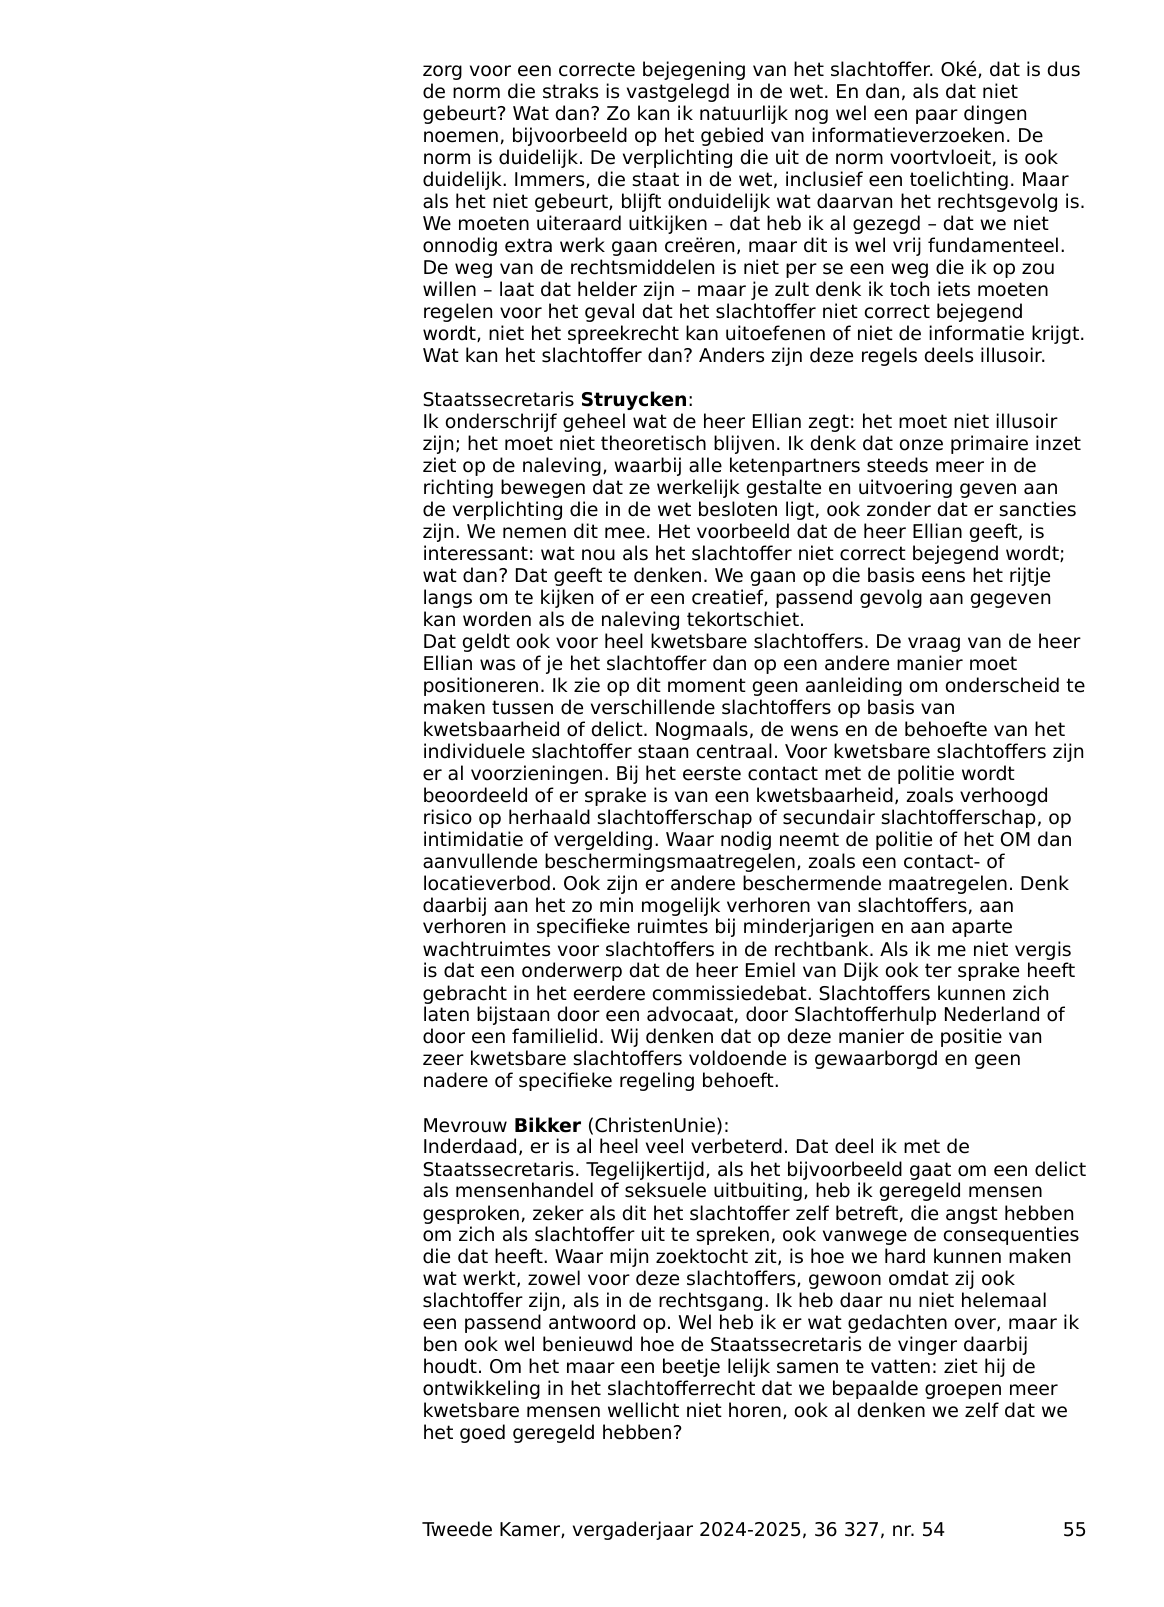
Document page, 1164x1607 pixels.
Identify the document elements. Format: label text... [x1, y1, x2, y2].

text Inderdaad, er is al heel veel verbeterd. Dat deel ik met de Staatssecretaris. Tegelijkertijd, als het bijvoorbeeld gaat om een delict als mensenhandel of seksuele uitbuiting, heb ik geregeld mensen gesproken, zeker als dit het slachtoffer zelf betreft, die angst hebben om zich als slachtoffer uit te spreken, ook vanwege de consequenties die dat heeft. Waar mijn zoektocht zit, is hoe we hard kunnen maken wat werkt, zowel voor deze slachtoffers, gewoon omdat zij ook slachtoffer zijn, als in de rechtsgang. Ik heb daar nu niet helemaal een passend antwoord op. Wel heb ik er wat gedachten over, maar ik ben ook wel benieuwd hoe de Staatssecretaris de vinger daarbij houdt. Om het maar een beetje lelijk samen te vatten: ziet hij de ontwikkeling in het slachtofferrecht dat we bepaalde groepen meer kwetsbare mensen wellicht niet horen, ook al denken we zelf dat we het goed geregeld hebben? [422, 1136, 1087, 1444]
text Mevrouw Bikker (ChristenUnie): [422, 1114, 1087, 1136]
text Dat geldt ook voor heel kwetsbare slachtoffers. De vraag van de heer Ellian was of je het slachtoffer dan op een andere manier moet positioneren. Ik zie op dit moment geen aanleiding om onderscheid te maken tussen de verschillende slachtoffers op basis van kwetsbaarheid of delict. Nogmaals, de wens en de behoefte van het individuele slachtoffer staan centraal. Voor kwetsbare slachtoffers zijn er al voorzieningen. Bij het eerste contact met de politie wordt beoordeeld of er sprake is van een kwetsbaarheid, zoals verhoogd risico op herhaald slachtofferschap of secundair slachtofferschap, op intimidatie of vergelding. Waar nodig neemt de politie of het OM dan aanvullende beschermingsmaatregelen, zoals een contact- of locatieverbod. Ook zijn er andere beschermende maatregelen. Denk daarbij aan het zo min mogelijk verhoren van slachtoffers, aan verhoren in specifieke ruimtes bij minderjarigen en aan aparte wachtruimtes voor slachtoffers in de rechtbank. Als ik me niet vergis is dat een onderwerp dat de heer Emiel van Dijk ook ter sprake heeft gebracht in het eerdere commissiedebat. Slachtoffers kunnen zich laten bijstaan door een advocaat, door Slachtofferhulp Nederland of door een familielid. Wij denken dat op deze manier de positie van zeer kwetsbare slachtoffers voldoende is gewaarborgd en geen nadere of specifieke regeling behoeft. [422, 631, 1087, 1092]
text zorg voor een correcte bejegening van het slachtoffer. Oké, dat is dus de norm die straks is vastgelegd in de wet. En dan, als dat niet gebeurt? Wat dan? Zo kan ik natuurlijk nog wel een paar dingen noemen, bijvoorbeeld op het gebied van informatieverzoeken. De norm is duidelijk. De verplichting die uit de norm voortvloeit, is ook duidelijk. Immers, die staat in de wet, inclusief een toelichting. Maar als het niet gebeurt, blijft onduidelijk wat daarvan het rechtsgevolg is. We moeten uiteraard uitkijken – dat heb ik al gezegd – dat we niet onnodig extra werk gaan creëren, maar dit is wel vrij fundamenteel. De weg van de rechtsmiddelen is niet per se een weg die ik op zou willen – laat dat helder zijn – maar je zult denk ik toch iets moeten regelen voor het geval dat het slachtoffer niet correct bejegend wordt, niet het spreekrecht kan uitoefenen of niet de informatie krijgt. Wat kan het slachtoffer dan? Anders zijn deze regels deels illusoir. [422, 59, 1087, 367]
text Ik onderschrijf geheel wat de heer Ellian zegt: het moet niet illusoir zijn; het moet niet theoretisch blijven. Ik denk dat onze primaire inzet ziet op de naleving, waarbij alle ketenpartners steeds meer in de richting bewegen dat ze werkelijk gestalte en uitvoering geven aan de verplichting die in de wet besloten ligt, ook zonder dat er sancties zijn. We nemen dit mee. Het voorbeeld dat de heer Ellian geeft, is interessant: wat nou als het slachtoffer niet correct bejegend wordt; wat dan? Dat geeft te denken. We gaan op die basis eens het rijtje langs om te kijken of er een creatief, passend gevolg aan gegeven kan worden als de naleving tekortschiet. [422, 411, 1087, 631]
text Staatssecretaris Struycken: [422, 389, 1087, 411]
